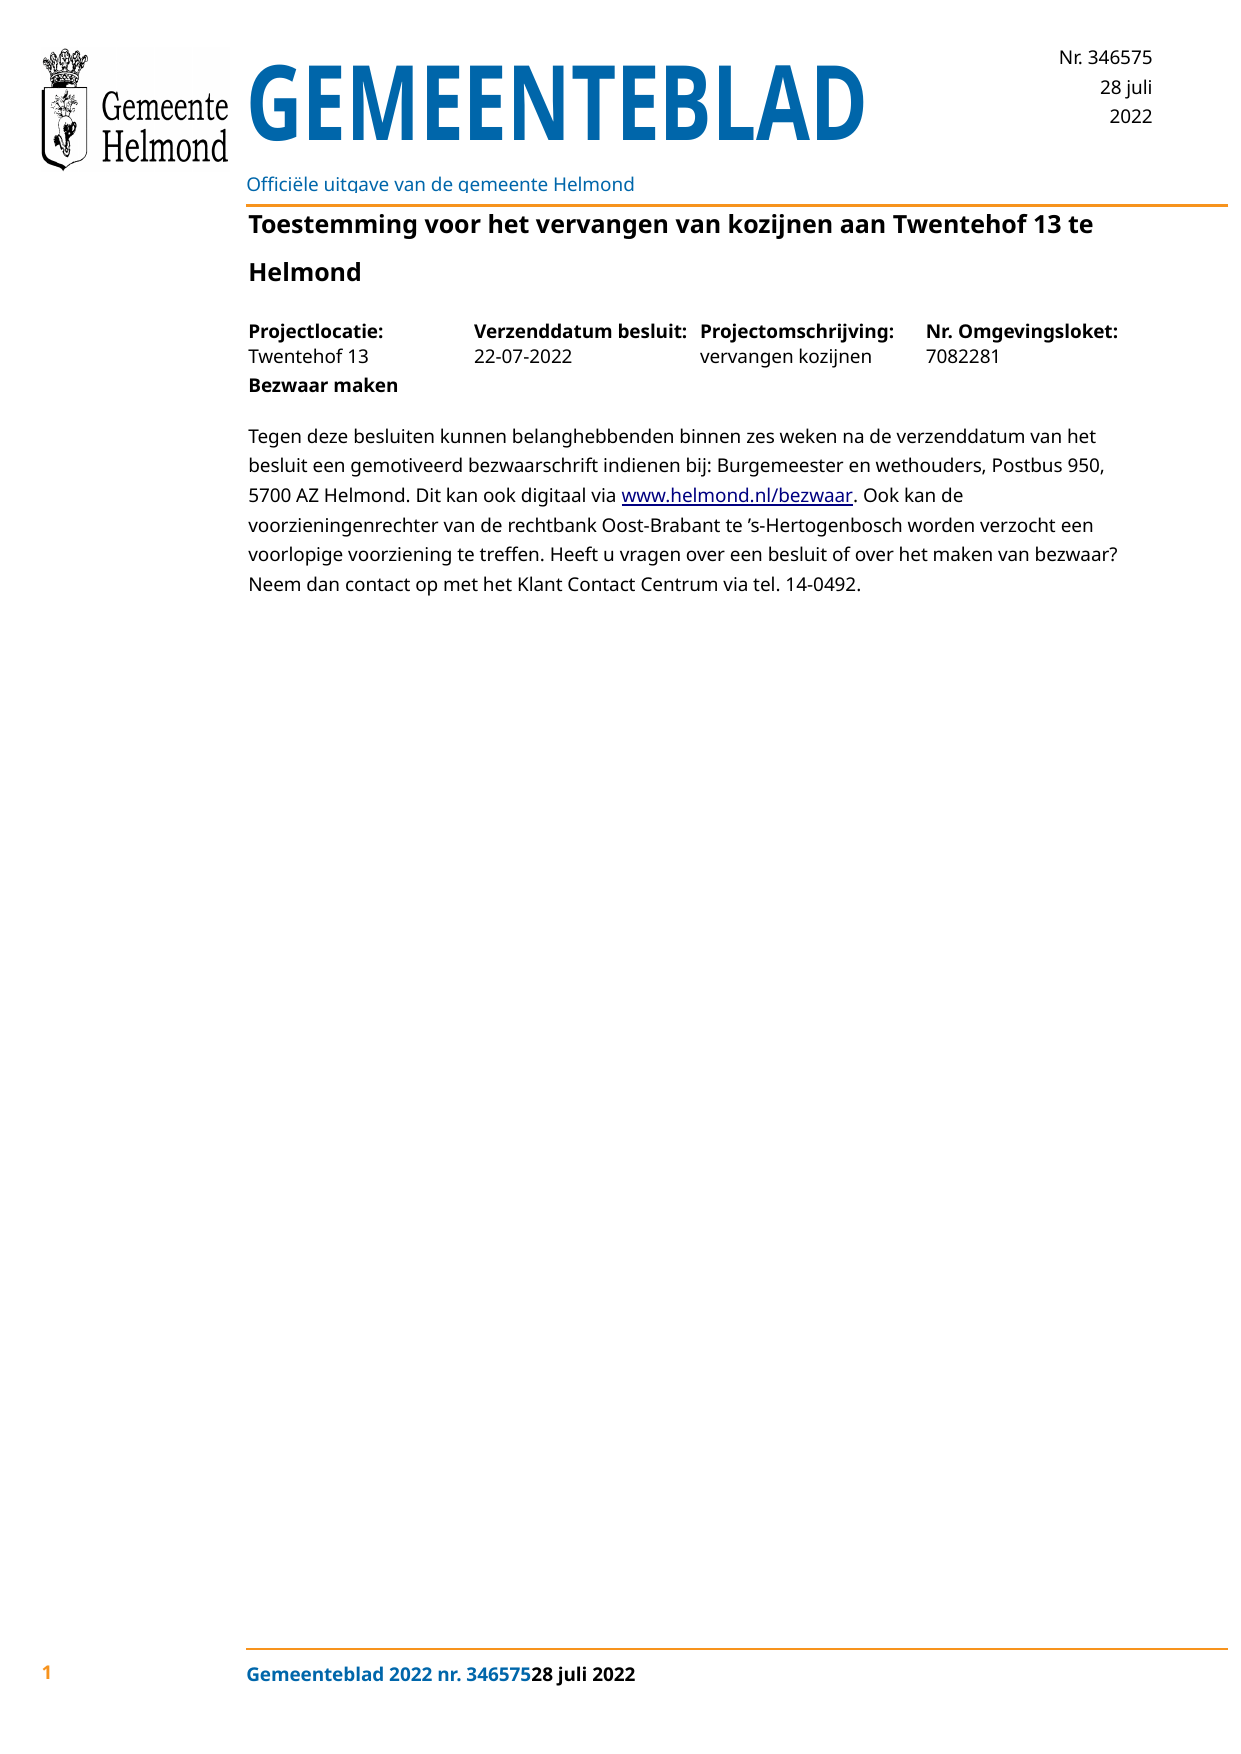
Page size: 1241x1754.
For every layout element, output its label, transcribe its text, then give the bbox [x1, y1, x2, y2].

table_cell Twentehof 13 [248, 344, 474, 369]
text Toestemming voor het vervangen van kozijnen aan Twentehof 13 te Helmond [248, 207, 1152, 288]
table_header Projectlocatie: [248, 318, 474, 344]
table_header Nr. Omgevingsloket: [926, 318, 1152, 344]
text Tegen deze besluiten kunnen belanghebbenden binnen zes weken na de verzenddatum van het besluit een gemotiveerd bezwaarschrift indienen bij: Burgemeester en wethouders, Postbus 950, 5700 AZ Helmond. Dit kan ook digitaal via www.helmond.nl/bezwaar. Ook kan de voorzieningenrechter van de rechtbank Oost-Brabant te ’s-Hertogenbosch worden verzocht een voorlopige voorziening te treffen. Heeft u vragen over een besluit of over het maken van bezwaar? Neem dan contact op met het Klant Contact Centrum via tel. 14-0492. [248, 423, 1152, 597]
text Bezwaar maken [248, 373, 1152, 398]
table_header Verzenddatum besluit: [474, 318, 700, 344]
picture [41, 47, 231, 172]
table_cell 22-07-2022 [474, 344, 700, 369]
table_cell 7082281 [926, 344, 1152, 369]
table_cell vervangen kozijnen [700, 344, 926, 369]
table_header Projectomschrijving: [700, 318, 926, 344]
